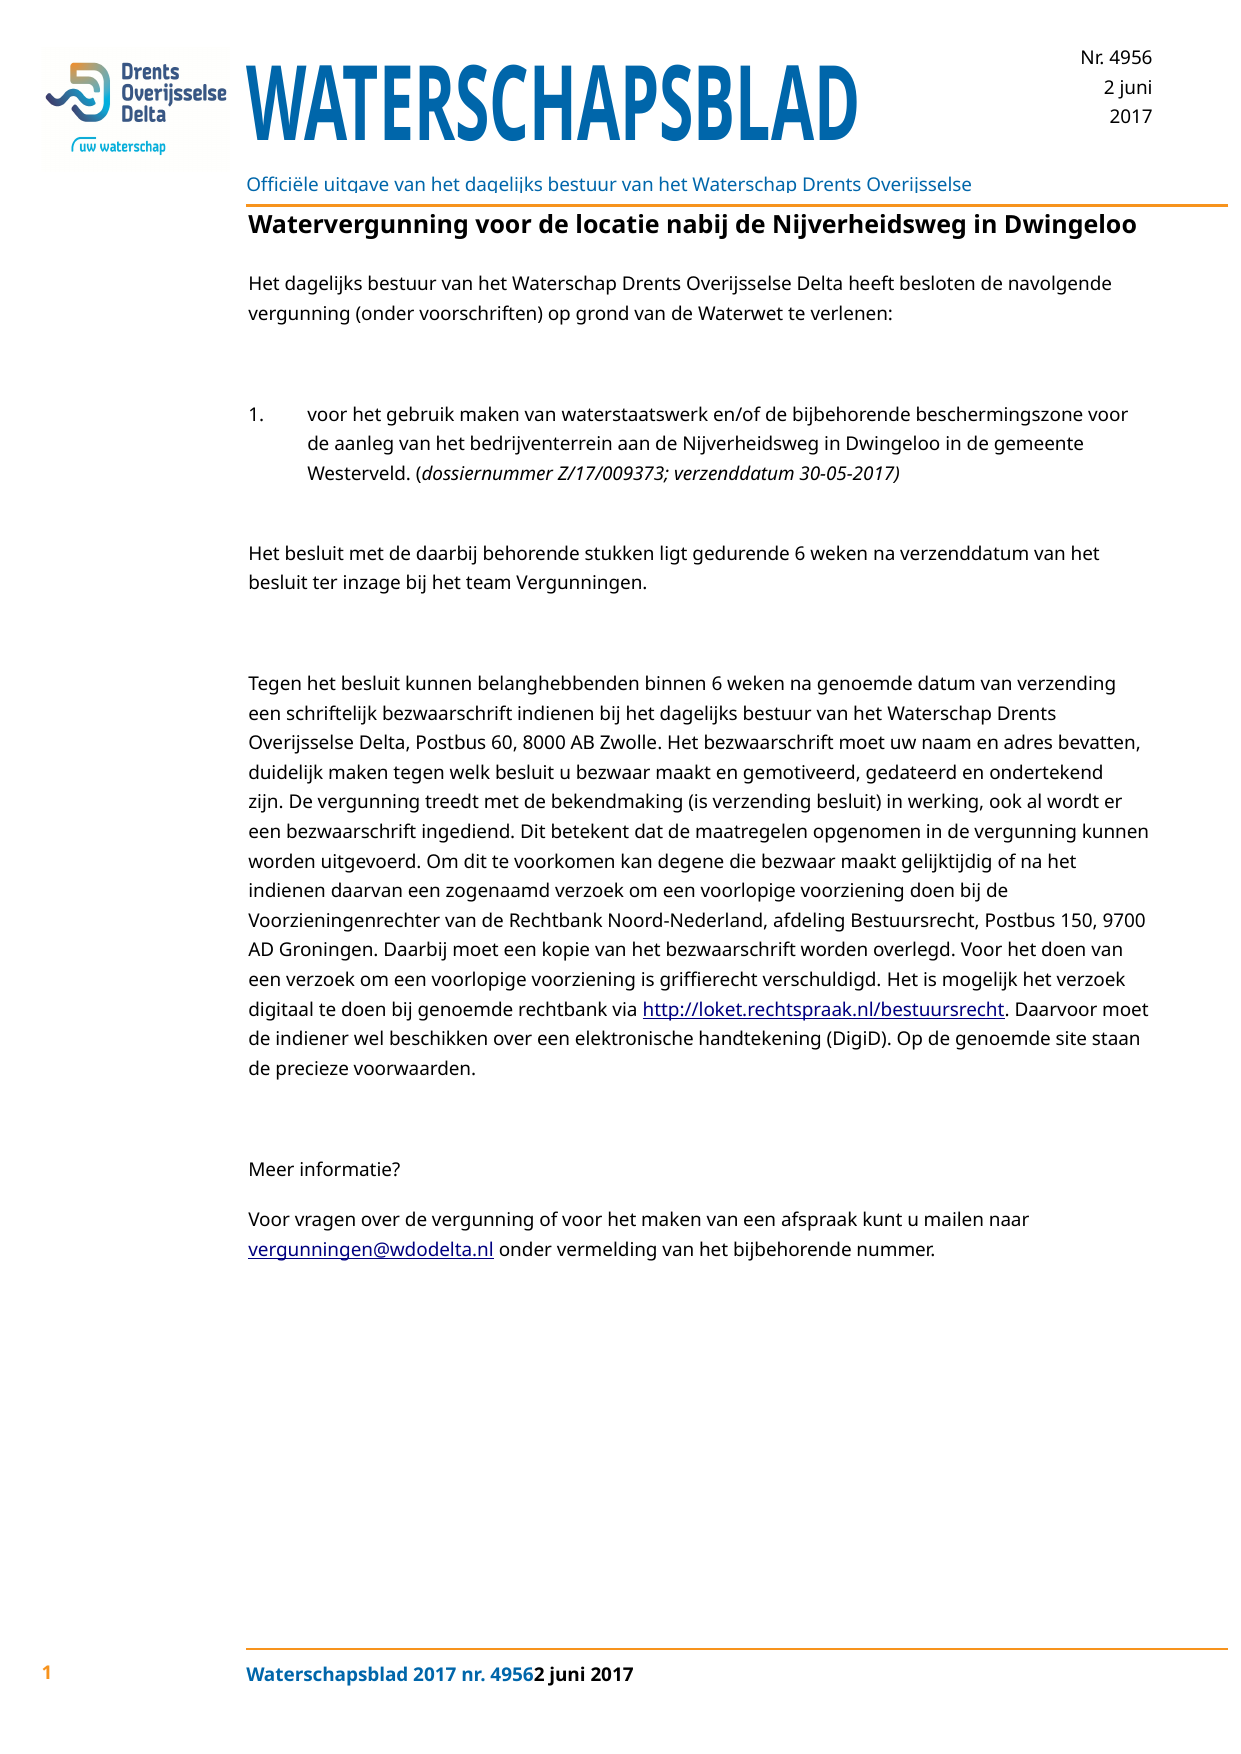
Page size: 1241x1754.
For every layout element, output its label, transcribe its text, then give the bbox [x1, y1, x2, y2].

text Het dagelijks bestuur van het Waterschap Drents Overijsselse Delta heeft besloten de navolgende vergunning (onder voorschriften) op grond van de Waterwet te verlenen: [248, 270, 1152, 326]
text Tegen het besluit kunnen belanghebbenden binnen 6 weken na genoemde datum van verzending een schriftelijk bezwaarschrift indienen bij het dagelijks bestuur van het Waterschap Drents Overijsselse Delta, Postbus 60, 8000 AB Zwolle. Het bezwaarschrift moet uw naam en adres bevatten, duidelijk maken tegen welk besluit u bezwaar maakt en gemotiveerd, gedateerd en ondertekend zijn. De vergunning treedt met de bekendmaking (is verzending besluit) in werking, ook al wordt er een bezwaarschrift ingediend. Dit betekent dat de maatregelen opgenomen in de vergunning kunnen worden uitgevoerd. Om dit te voorkomen kan degene die bezwaar maakt gelijktijdig of na het indienen daarvan een zogenaamd verzoek om een voorlopige voorziening doen bij de Voorzieningenrechter van de Rechtbank Noord-Nederland, afdeling Bestuursrecht, Postbus 150, 9700 AD Groningen. Daarbij moet een kopie van het bezwaarschrift worden overlegd. Voor het doen van een verzoek om een voorlopige voorziening is griffierecht verschuldigd. Het is mogelijk het verzoek digitaal te doen bij genoemde rechtbank via http://loket.rechtspraak.nl/bestuursrecht. Daarvoor moet de indiener wel beschikken over een elektronische handtekening (DigiD). Op de genoemde site staan de precieze voorwaarden. [248, 670, 1152, 1081]
list voor het gebruik maken van waterstaatswerk en/of de bijbehorende beschermingszone voor de aanleg van het bedrijventerrein aan de Nijverheidsweg in Dwingeloo in de gemeente Westerveld. (dossiernummer Z/17/009373; verzenddatum 30-05-2017) [248, 401, 1152, 486]
text Voor vragen over de vergunning of voor het maken van een afspraak kunt u mailen naar vergunningen@wdodelta.nl onder vermelding van het bijbehorende nummer. [248, 1206, 1152, 1261]
picture [41, 47, 231, 172]
text Het besluit met de daarbij behorende stukken ligt gedurende 6 weken na verzenddatum van het besluit ter inzage bij het team Vergunningen. [248, 540, 1152, 595]
text Meer informatie? [248, 1156, 1152, 1181]
text Watervergunning voor de locatie nabij de Nijverheidsweg in Dwingeloo [248, 207, 1152, 241]
